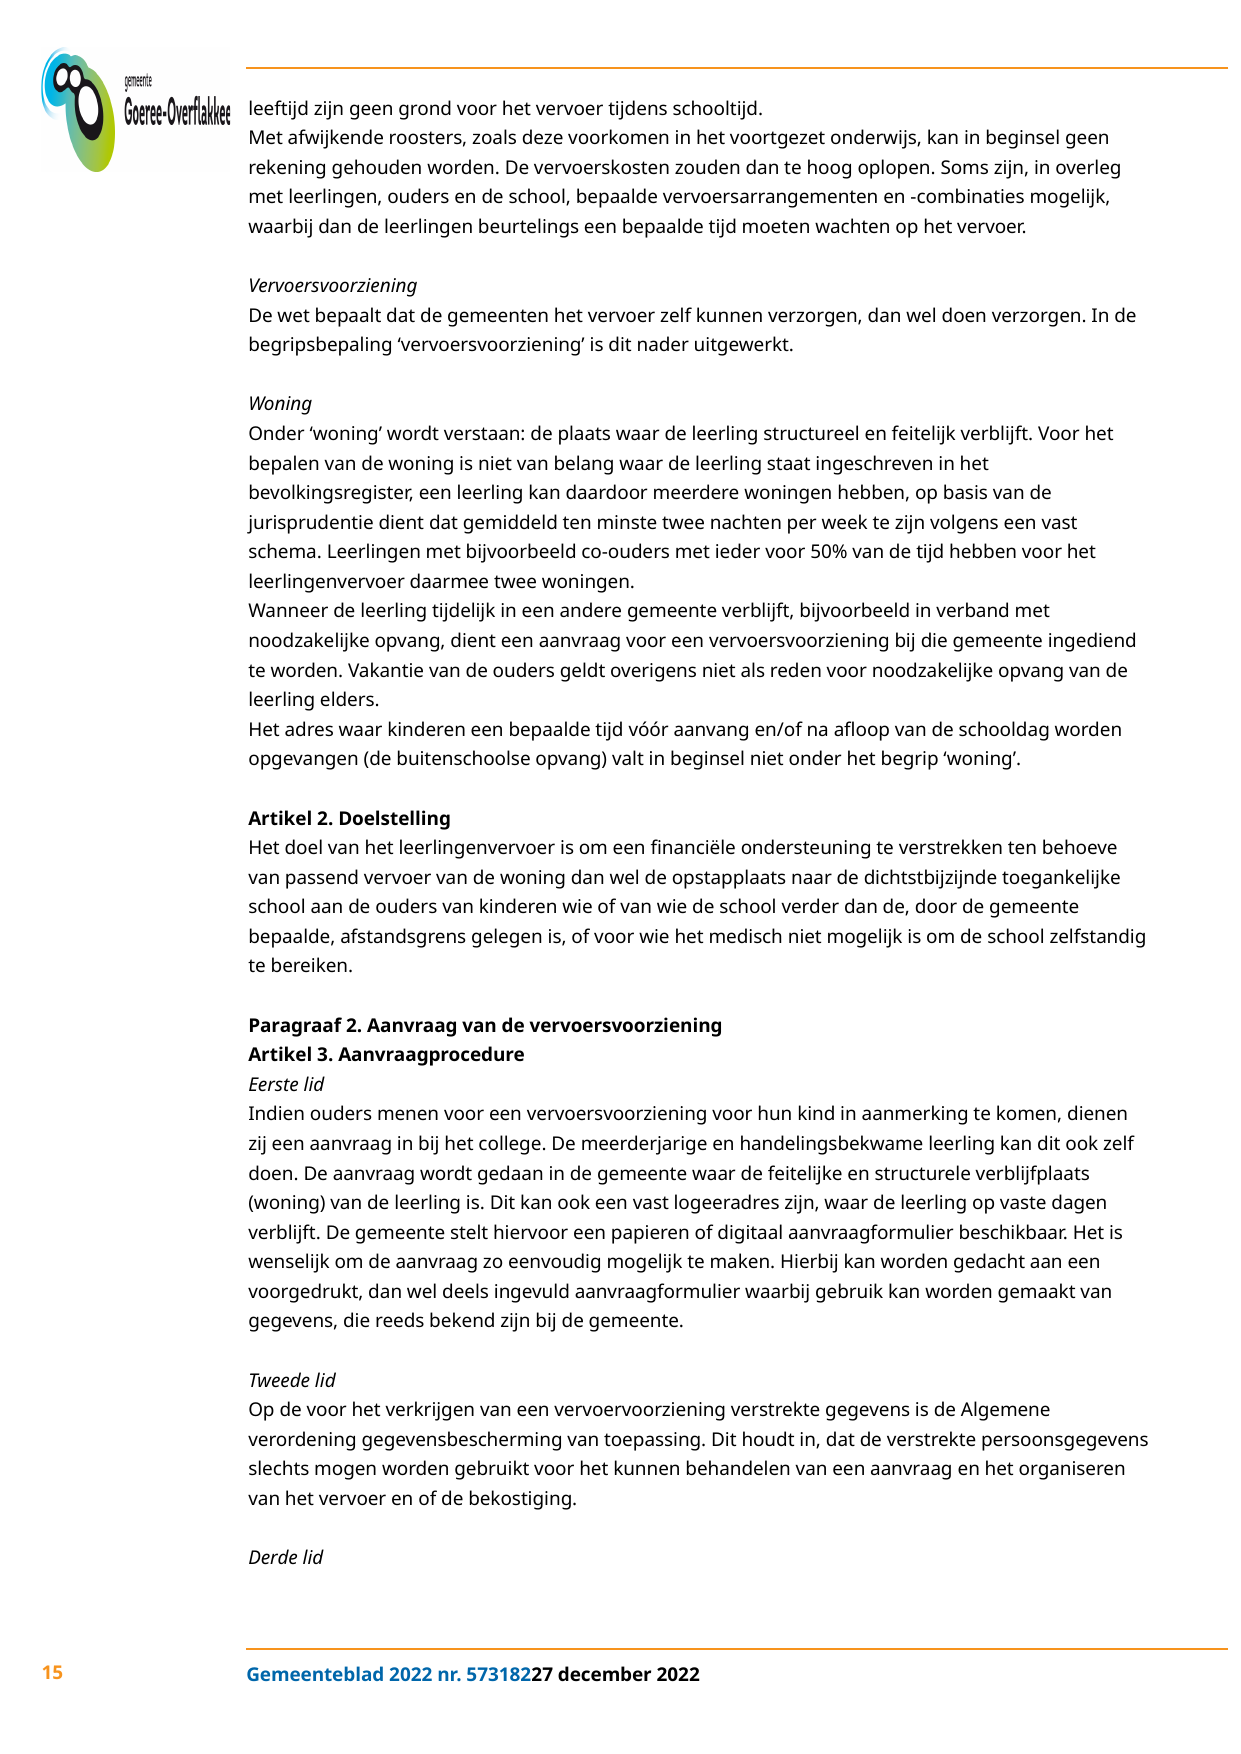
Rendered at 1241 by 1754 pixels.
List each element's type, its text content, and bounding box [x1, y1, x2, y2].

text Woning [248, 391, 1152, 416]
text Artikel 2. Doelstelling [248, 805, 1152, 831]
text Wanneer de leerling tijdelijk in een andere gemeente verblijft, bijvoorbeeld in verband met noodzakelijke opvang, dient een aanvraag voor een vervoersvoorziening bij die gemeente ingediend te worden. Vakantie van de ouders geldt overigens niet als reden voor noodzakelijke opvang van de leerling elders. [248, 598, 1152, 712]
text Op de voor het verkrijgen van een vervoervoorziening verstrekte gegevens is de Algemene verordening gegevensbescherming van toepassing. Dit houdt in, dat de verstrekte persoonsgegevens slechts mogen worden gebruikt voor het kunnen behandelen van een aanvraag en het organiseren van het vervoer en of de bekostiging. [248, 1396, 1152, 1511]
text Het doel van het leerlingenvervoer is om een financiële ondersteuning te verstrekken ten behoeve van passend vervoer van de woning dan wel de opstapplaats naar de dichtstbijzijnde toegankelijke school aan de ouders van kinderen wie of van wie de school verder dan de, door de gemeente bepaalde, afstandsgrens gelegen is, of voor wie het medisch niet mogelijk is om de school zelfstandig te bereiken. [248, 834, 1152, 978]
text leeftijd zijn geen grond voor het vervoer tijdens schooltijd. [248, 95, 1152, 121]
text Indien ouders menen voor een vervoersvoorziening voor hun kind in aanmerking te komen, dienen zij een aanvraag in bij het college. De meerderjarige en handelingsbekwame leerling kan dit ook zelf doen. De aanvraag wordt gedaan in de gemeente waar de feitelijke en structurele verblijfplaats (woning) van de leerling is. Dit kan ook een vast logeeradres zijn, waar de leerling op vaste dagen verblijft. De gemeente stelt hiervoor een papieren of digitaal aanvraagformulier beschikbaar. Het is wenselijk om de aanvraag zo eenvoudig mogelijk te maken. Hierbij kan worden gedacht aan een voorgedrukt, dan wel deels ingevuld aanvraagformulier waarbij gebruik kan worden gemaakt van gegevens, die reeds bekend zijn bij de gemeente. [248, 1101, 1152, 1333]
text De wet bepaalt dat de gemeenten het vervoer zelf kunnen verzorgen, dan wel doen verzorgen. In de begripsbepaling ‘vervoersvoorziening’ is dit nader uitgewerkt. [248, 302, 1152, 357]
text Eerste lid [248, 1071, 1152, 1097]
picture [41, 47, 231, 172]
text Het adres waar kinderen een bepaalde tijd vóór aanvang en/of na afloop van de schooldag worden opgevangen (de buitenschoolse opvang) valt in beginsel niet onder het begrip ‘woning’. [248, 716, 1152, 771]
text Paragraaf 2. Aanvraag van de vervoersvoorziening [248, 1012, 1152, 1038]
text Artikel 3. Aanvraagprocedure [248, 1041, 1152, 1067]
text Onder ‘woning’ wordt verstaan: de plaats waar de leerling structureel en feitelijk verblijft. Voor het bepalen van de woning is niet van belang waar de leerling staat ingeschreven in het bevolkingsregister, een leerling kan daardoor meerdere woningen hebben, op basis van de jurisprudentie dient dat gemiddeld ten minste twee nachten per week te zijn volgens een vast schema. Leerlingen met bijvoorbeeld co-ouders met ieder voor 50% van de tijd hebben voor het leerlingenvervoer daarmee twee woningen. [248, 420, 1152, 594]
text Met afwijkende roosters, zoals deze voorkomen in het voortgezet onderwijs, kan in beginsel geen rekening gehouden worden. De vervoerskosten zouden dan te hoog oplopen. Soms zijn, in overleg met leerlingen, ouders en de school, bepaalde vervoersarrangementen en -combinaties mogelijk, waarbij dan de leerlingen beurtelings een bepaalde tijd moeten wachten op het vervoer. [248, 124, 1152, 239]
text Vervoersvoorziening [248, 272, 1152, 298]
text Derde lid [248, 1544, 1152, 1570]
text Tweede lid [248, 1367, 1152, 1393]
